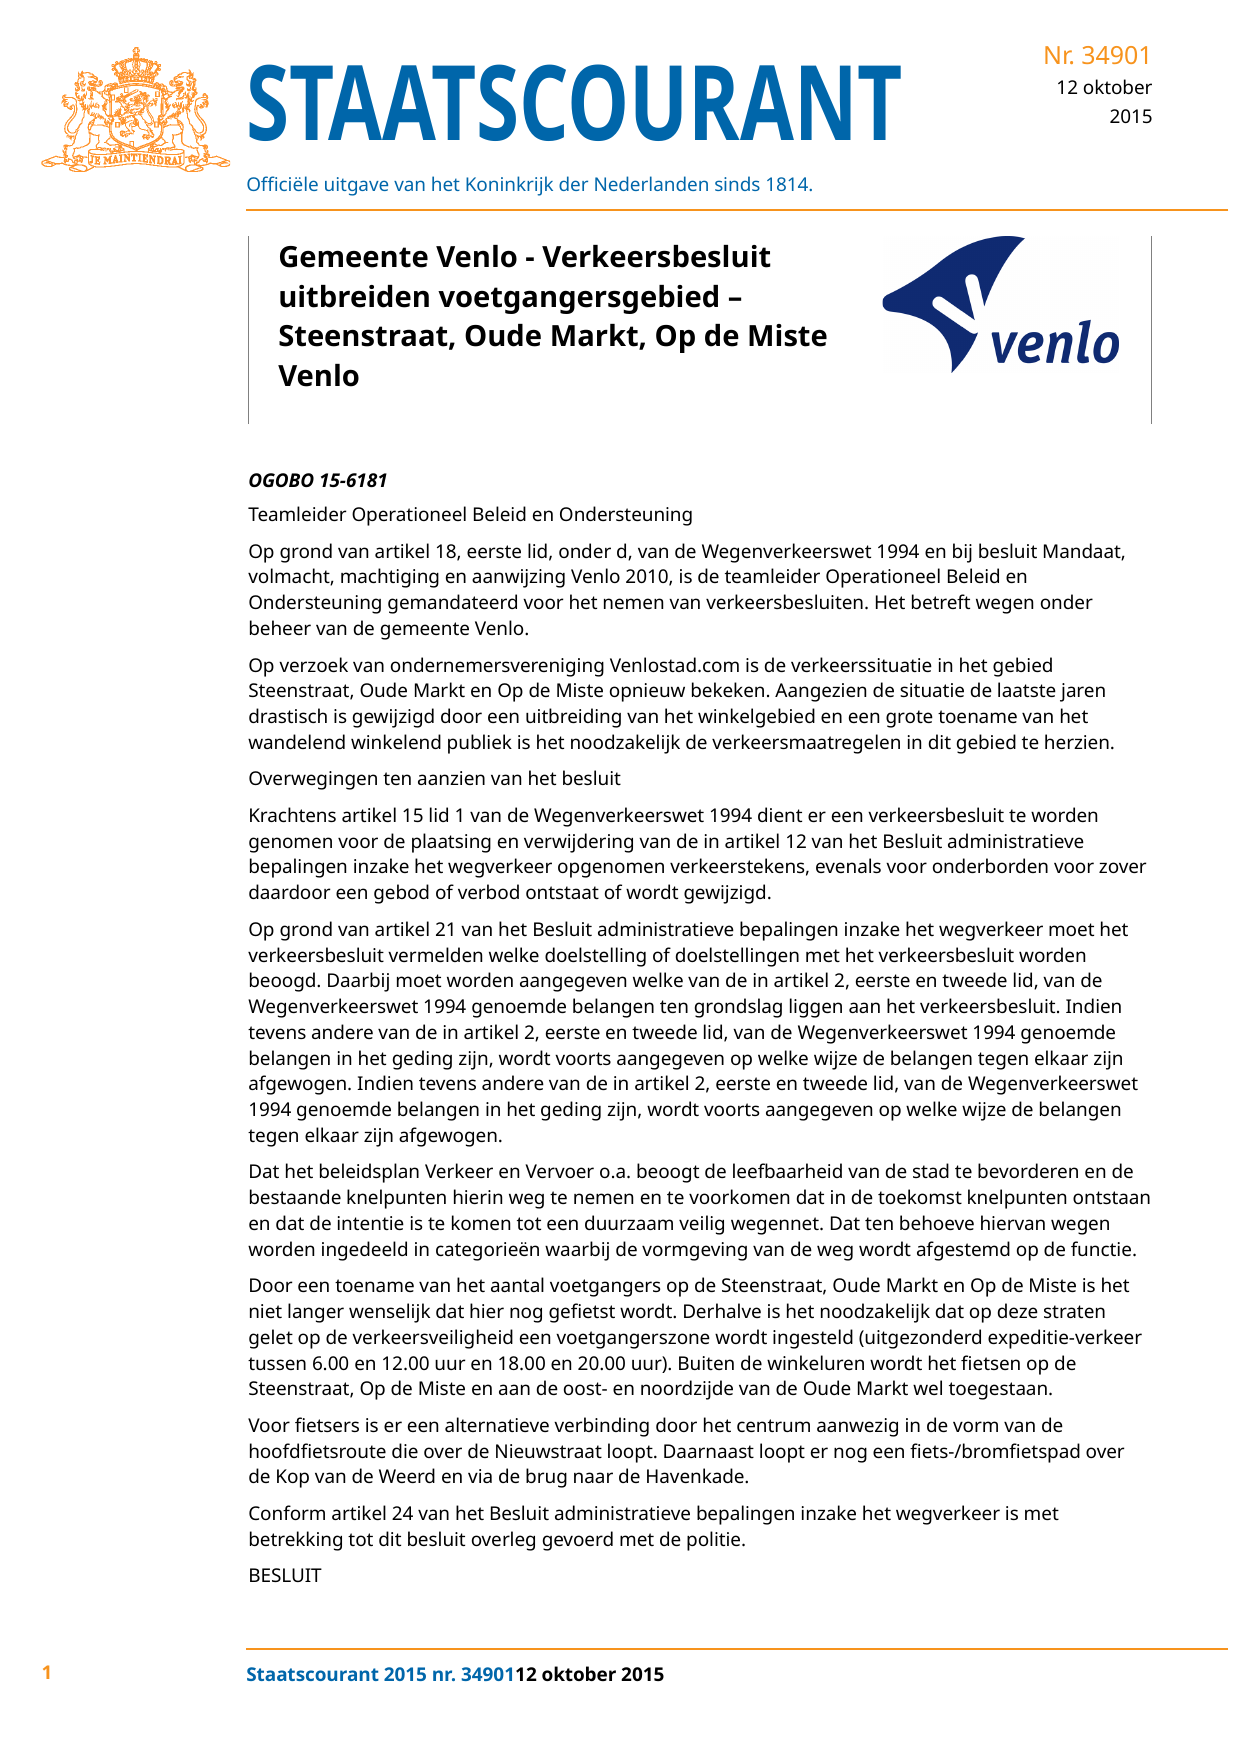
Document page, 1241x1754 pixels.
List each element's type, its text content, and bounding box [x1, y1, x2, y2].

text BESLUIT [248, 1563, 1152, 1588]
text Op verzoek van ondernemersvereniging Venlostad.com is de verkeerssituatie in het gebied Steenstraat, Oude Markt en Op de Miste opnieuw bekeken. Aangezien de situatie de laatste jaren drastisch is gewijzigd door een uitbreiding van het winkelgebied en een grote toename van het wandelend winkelend publiek is het noodzakelijk de verkeersmaatregelen in dit gebied te herzien. [248, 652, 1152, 755]
text Op grond van artikel 21 van het Besluit administratieve bepalingen inzake het wegverkeer moet het verkeersbesluit vermelden welke doelstelling of doelstellingen met het verkeersbesluit worden beoogd. Daarbij moet worden aangegeven welke van de in artikel 2, eerste en tweede lid, van de Wegenverkeerswet 1994 genoemde belangen ten grondslag liggen aan het verkeersbesluit. Indien tevens andere van de in artikel 2, eerste en tweede lid, van de Wegenverkeerswet 1994 genoemde belangen in het geding zijn, wordt voorts aangegeven op welke wijze de belangen tegen elkaar zijn afgewogen. Indien tevens andere van de in artikel 2, eerste en tweede lid, van de Wegenverkeerswet 1994 genoemde belangen in het geding zijn, wordt voorts aangegeven op welke wijze de belangen tegen elkaar zijn afgewogen. [248, 916, 1152, 1148]
text Teamleider Operationeel Beleid en Ondersteuning [248, 501, 1152, 527]
text Overwegingen ten aanzien van het besluit [248, 766, 1152, 791]
text Voor fietsers is er een alternatieve verbinding door het centrum aanwezig in de vorm van de hoofdfietsroute die over de Nieuwstraat loopt. Daarnaast loopt er nog een fiets-/bromfietspad over de Kop van de Weerd en via de brug naar de Havenkade. [248, 1412, 1152, 1489]
picture [882, 236, 1119, 373]
text OGOBO 15-6181 [248, 467, 1152, 493]
text Dat het beleidsplan Verkeer en Vervoer o.a. beoogt de leefbaarheid van de stad te bevorderen en de bestaande knelpunten hierin weg te nemen en te voorkomen dat in de toekomst knelpunten ontstaan en dat de intentie is te komen tot een duurzaam veilig wegennet. Dat ten behoeve hiervan wegen worden ingedeeld in categorieën waarbij de vormgeving van de weg wordt afgestemd op de functie. [248, 1159, 1152, 1262]
text Op grond van artikel 18, eerste lid, onder d, van de Wegenverkeerswet 1994 en bij besluit Mandaat, volmacht, machtiging en aanwijzing Venlo 2010, is de teamleider Operationeel Beleid en Ondersteuning gemandateerd voor het nemen van verkeersbesluiten. Het betreft wegen onder beheer van de gemeente Venlo. [248, 538, 1152, 641]
text Conform artikel 24 van het Besluit administratieve bepalingen inzake het wegverkeer is met betrekking tot dit besluit overleg gevoerd met de politie. [248, 1500, 1152, 1552]
picture [41, 47, 231, 172]
text Door een toename van het aantal voetgangers op de Steenstraat, Oude Markt en Op de Miste is het niet langer wenselijk dat hier nog gefietst wordt. Derhalve is het noodzakelijk dat op deze straten gelet op de verkeersveiligheid een voetgangerszone wordt ingesteld (uitgezonderd expeditie-verkeer tussen 6.00 en 12.00 uur en 18.00 en 20.00 uur). Buiten de winkeluren wordt het fietsen op de Steenstraat, Op de Miste en aan de oost- en noordzijde van de Oude Markt wel toegestaan. [248, 1272, 1152, 1401]
text Krachtens artikel 15 lid 1 van de Wegenverkeerswet 1994 dient er een verkeersbesluit te worden genomen voor de plaatsing en verwijdering van de in artikel 12 van het Besluit administratieve bepalingen inzake het wegverkeer opgenomen verkeerstekens, evenals voor onderborden voor zover daardoor een gebod of verbod ontstaat of wordt gewijzigd. [248, 802, 1152, 905]
table_header [850, 236, 1151, 424]
table_header Gemeente Venlo - Verkeersbesluit uitbreiden voetgangersgebied – Steenstraat, Oude Markt, Op de Miste Venlo [249, 236, 850, 424]
